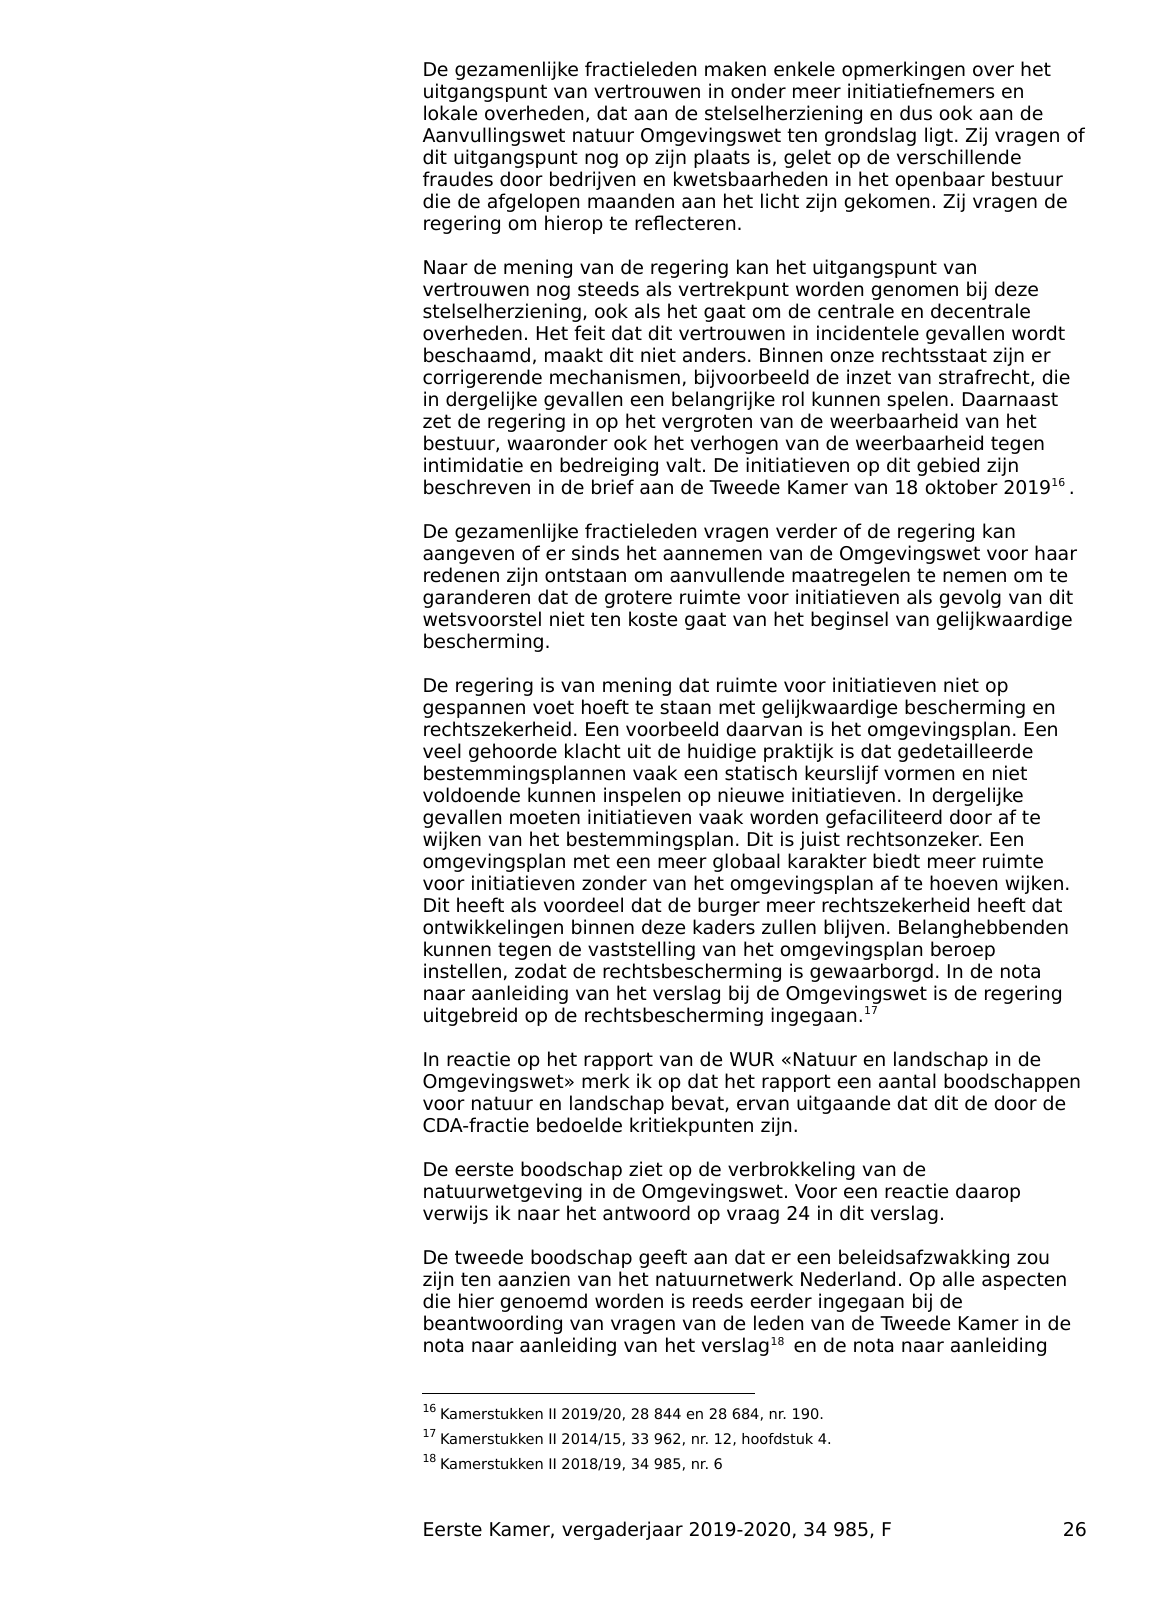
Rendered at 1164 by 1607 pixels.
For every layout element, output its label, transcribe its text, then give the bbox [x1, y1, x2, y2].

text Kamerstukken II 2019/20, 28 844 en 28 684, nr. 190. [422, 1402, 1087, 1424]
text Naar de mening van de regering kan het uitgangspunt van vertrouwen nog steeds als vertrekpunt worden genomen bij deze stelselherziening, ook als het gaat om de centrale en decentrale overheden. Het feit dat dit vertrouwen in incidentele gevallen wordt beschaamd, maakt dit niet anders. Binnen onze rechtsstaat zijn er corrigerende mechanismen, bijvoorbeeld de inzet van strafrecht, die in dergelijke gevallen een belangrijke rol kunnen spelen. Daarnaast zet de regering in op het vergroten van de weerbaarheid van het bestuur, waaronder ook het verhogen van de weerbaarheid tegen intimidatie en bedreiging valt. De initiatieven op dit gebied zijn beschreven in de brief aan de Tweede Kamer van 18 oktober 2019. [422, 257, 1087, 499]
text De regering is van mening dat ruimte voor initiatieven niet op gespannen voet hoeft te staan met gelijkwaardige bescherming en rechtszekerheid. Een voorbeeld daarvan is het omgevingsplan. Een veel gehoorde klacht uit de huidige praktijk is dat gedetailleerde bestemmingsplannen vaak een statisch keurslijf vormen en niet voldoende kunnen inspelen op nieuwe initiatieven. In dergelijke gevallen moeten initiatieven vaak worden gefaciliteerd door af te wijken van het bestemmingsplan. Dit is juist rechtsonzeker. Een omgevingsplan met een meer globaal karakter biedt meer ruimte voor initiatieven zonder van het omgevingsplan af te hoeven wijken. Dit heeft als voordeel dat de burger meer rechtszekerheid heeft dat ontwikkelingen binnen deze kaders zullen blijven. Belanghebbenden kunnen tegen de vaststelling van het omgevingsplan beroep instellen, zodat de rechtsbescherming is gewaarborgd. In de nota naar aanleiding van het verslag bij de Omgevingswet is de regering uitgebreid op de rechtsbescherming ingegaan. [422, 675, 1087, 1027]
text In reactie op het rapport van de WUR «Natuur en landschap in de Omgevingswet» merk ik op dat het rapport een aantal boodschappen voor natuur en landschap bevat, ervan uitgaande dat dit de door de CDA-fractie bedoelde kritiekpunten zijn. [422, 1049, 1087, 1137]
text De gezamenlijke fractieleden maken enkele opmerkingen over het uitgangspunt van vertrouwen in onder meer initiatiefnemers en lokale overheden, dat aan de stelselherziening en dus ook aan de Aanvullingswet natuur Omgevingswet ten grondslag ligt. Zij vragen of dit uitgangspunt nog op zijn plaats is, gelet op de verschillende fraudes door bedrijven en kwetsbaarheden in het openbaar bestuur die de afgelopen maanden aan het licht zijn gekomen. Zij vragen de regering om hierop te reflecteren. [422, 59, 1087, 235]
text Kamerstukken II 2014/15, 33 962, nr. 12, hoofdstuk 4. [422, 1427, 1087, 1449]
text De gezamenlijke fractieleden vragen verder of de regering kan aangeven of er sinds het aannemen van de Omgevingswet voor haar redenen zijn ontstaan om aanvullende maatregelen te nemen om te garanderen dat de grotere ruimte voor initiatieven als gevolg van dit wetsvoorstel niet ten koste gaat van het beginsel van gelijkwaardige bescherming. [422, 521, 1087, 653]
text Kamerstukken II 2018/19, 34 985, nr. 6 [422, 1452, 1087, 1474]
text De eerste boodschap ziet op de verbrokkeling van de natuurwetgeving in de Omgevingswet. Voor een reactie daarop verwijs ik naar het antwoord op vraag 24 in dit verslag. [422, 1159, 1087, 1225]
text De tweede boodschap geeft aan dat er een beleidsafzwakking zou zijn ten aanzien van het natuurnetwerk Nederland. Op alle aspecten die hier genoemd worden is reeds eerder ingegaan bij de beantwoording van vragen van de leden van de Tweede Kamer in de nota naar aanleiding van het verslag en de nota naar aanleiding [422, 1247, 1087, 1357]
